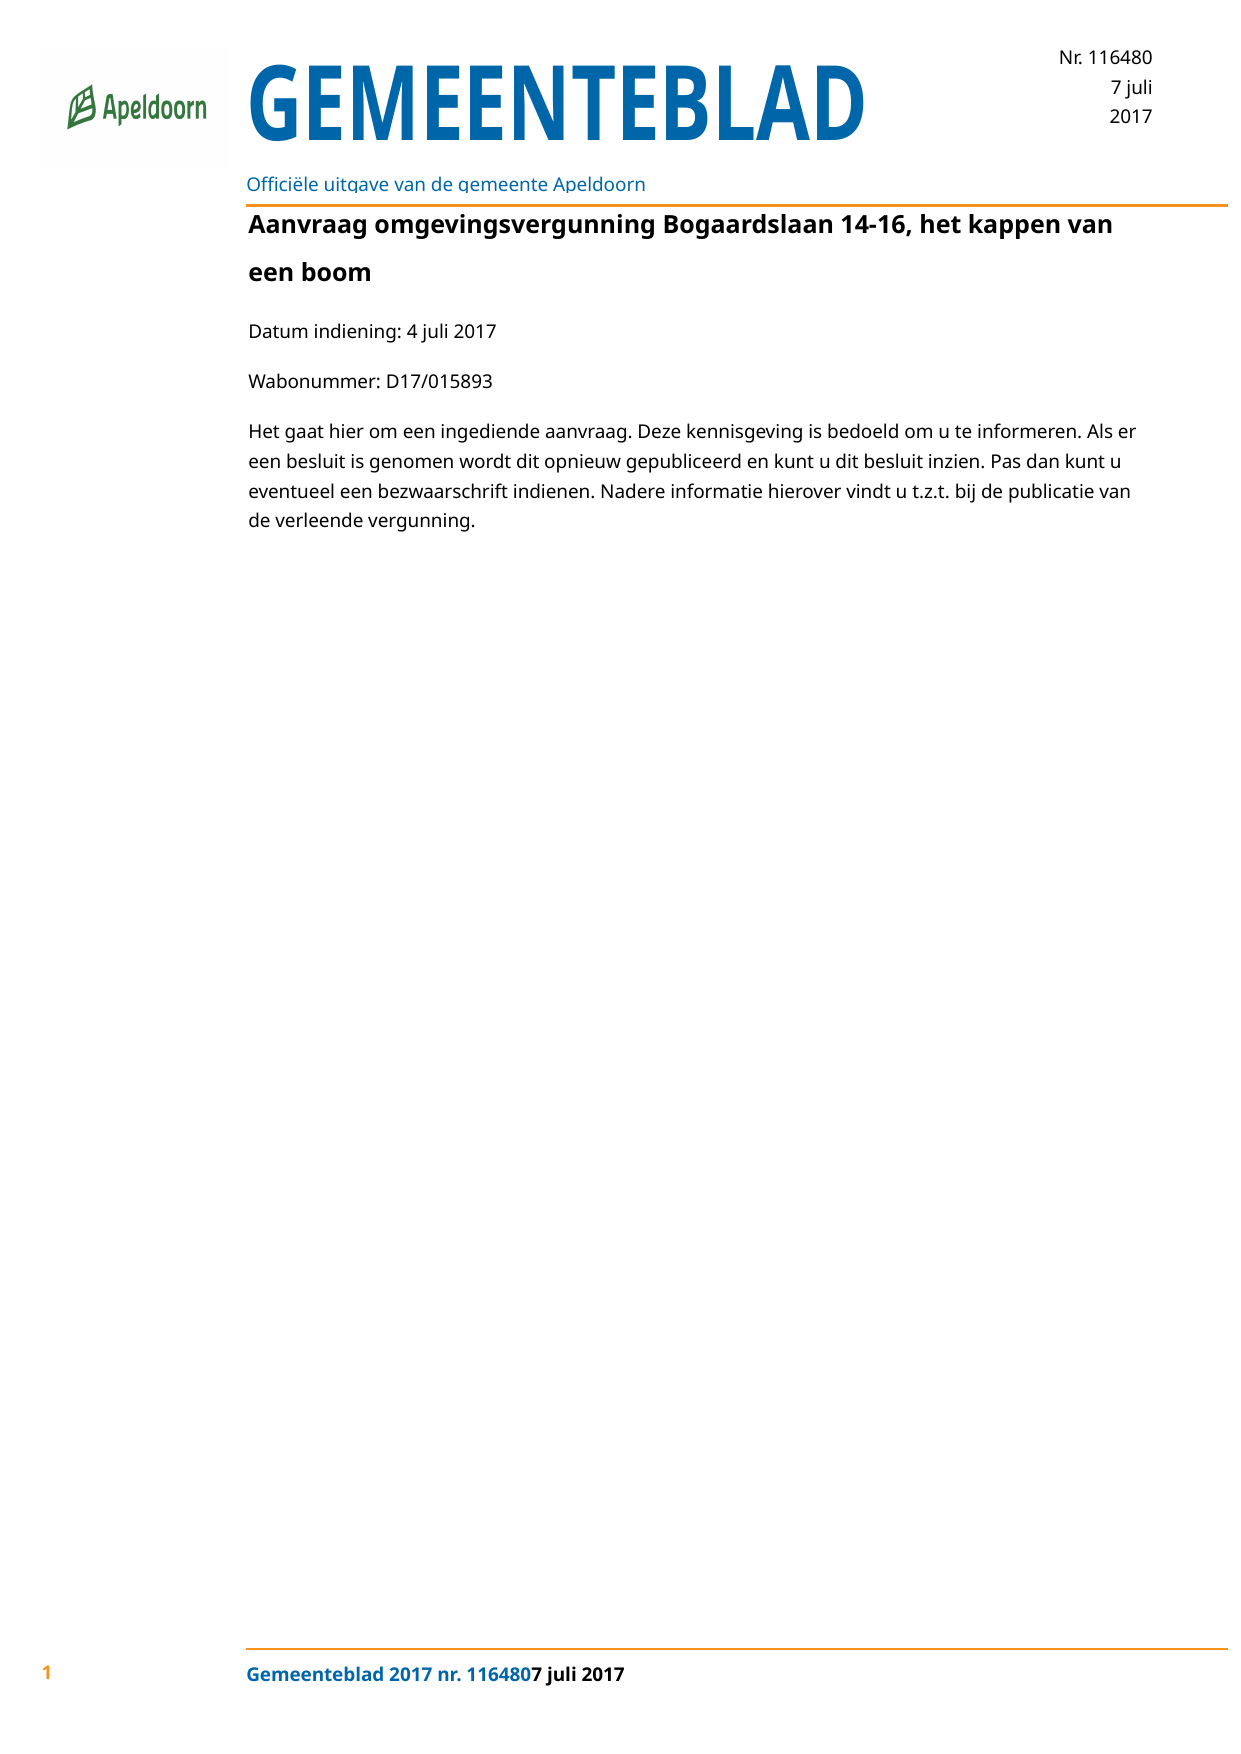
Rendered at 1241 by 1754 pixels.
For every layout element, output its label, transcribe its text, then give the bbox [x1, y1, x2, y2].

picture [41, 47, 231, 172]
text Aanvraag omgevingsvergunning Bogaardslaan 14-16, het kappen van een boom [248, 207, 1152, 288]
text Wabonummer: D17/015893 [248, 368, 1152, 394]
text Het gaat hier om een ingediende aanvraag. Deze kennisgeving is bedoeld om u te informeren. Als er een besluit is genomen wordt dit opnieuw gepubliceerd en kunt u dit besluit inzien. Pas dan kunt u eventueel een bezwaarschrift indienen. Nadere informatie hierover vindt u t.z.t. bij de publicatie van de verleende vergunning. [248, 419, 1152, 533]
text Datum indiening: 4 juli 2017 [248, 318, 1152, 344]
